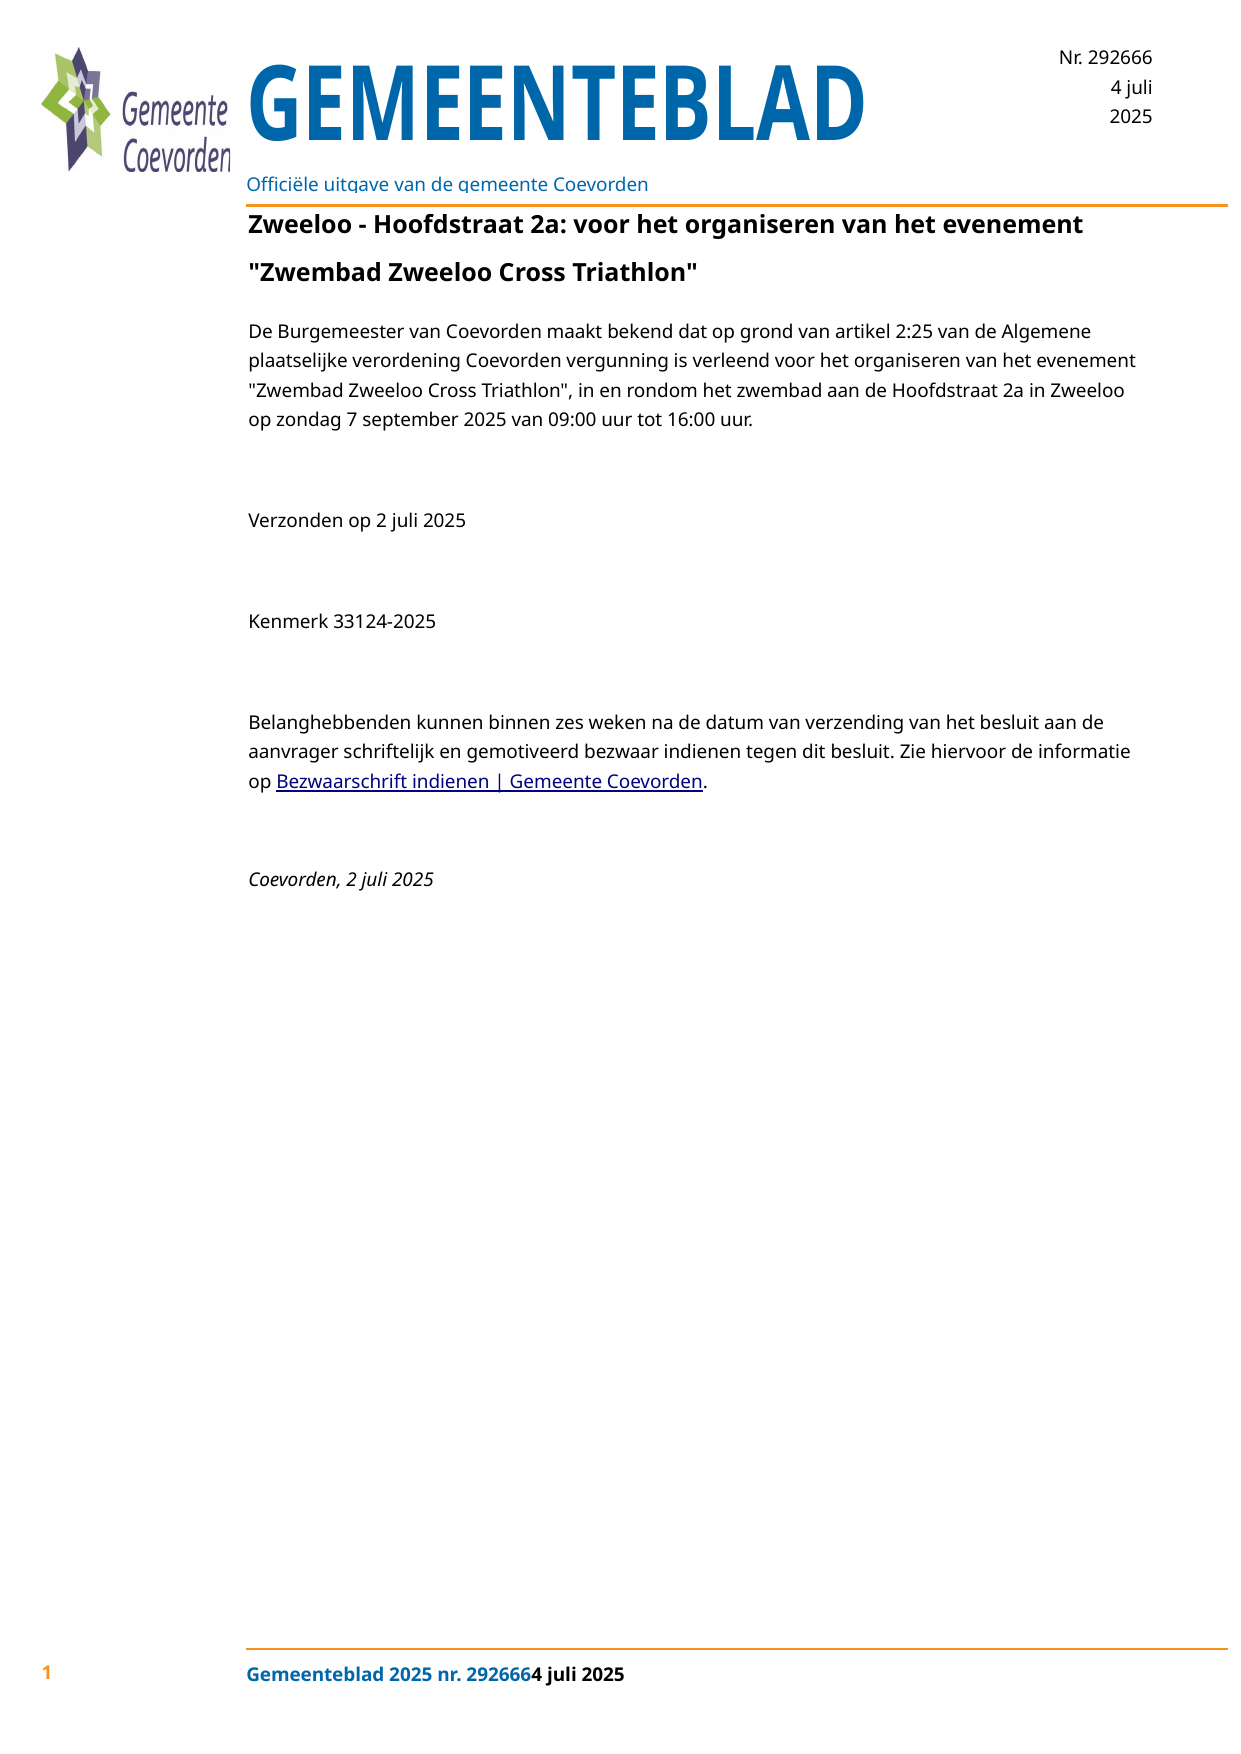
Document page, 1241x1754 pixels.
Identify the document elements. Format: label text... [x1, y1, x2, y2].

picture [41, 47, 231, 172]
text Belanghebbenden kunnen binnen zes weken na de datum van verzending van het besluit aan de aanvrager schriftelijk en gemotiveerd bezwaar indienen tegen dit besluit. Zie hiervoor de informatie op Bezwaarschrift indienen | Gemeente Coevorden. [248, 709, 1152, 794]
text Coevorden, 2 juli 2025 [248, 867, 1152, 892]
text Kenmerk 33124-2025 [248, 608, 1152, 634]
text De Burgemeester van Coevorden maakt bekend dat op grond van artikel 2:25 van de Algemene plaatselijke verordening Coevorden vergunning is verleend voor het organiseren van het evenement "Zwembad Zweeloo Cross Triathlon", in en rondom het zwembad aan de Hoofdstraat 2a in Zweeloo op zondag 7 september 2025 van 09:00 uur tot 16:00 uur. [248, 318, 1152, 432]
text Verzonden op 2 juli 2025 [248, 507, 1152, 533]
text Zweeloo - Hoofdstraat 2a: voor het organiseren van het evenement "Zwembad Zweeloo Cross Triathlon" [248, 207, 1152, 288]
